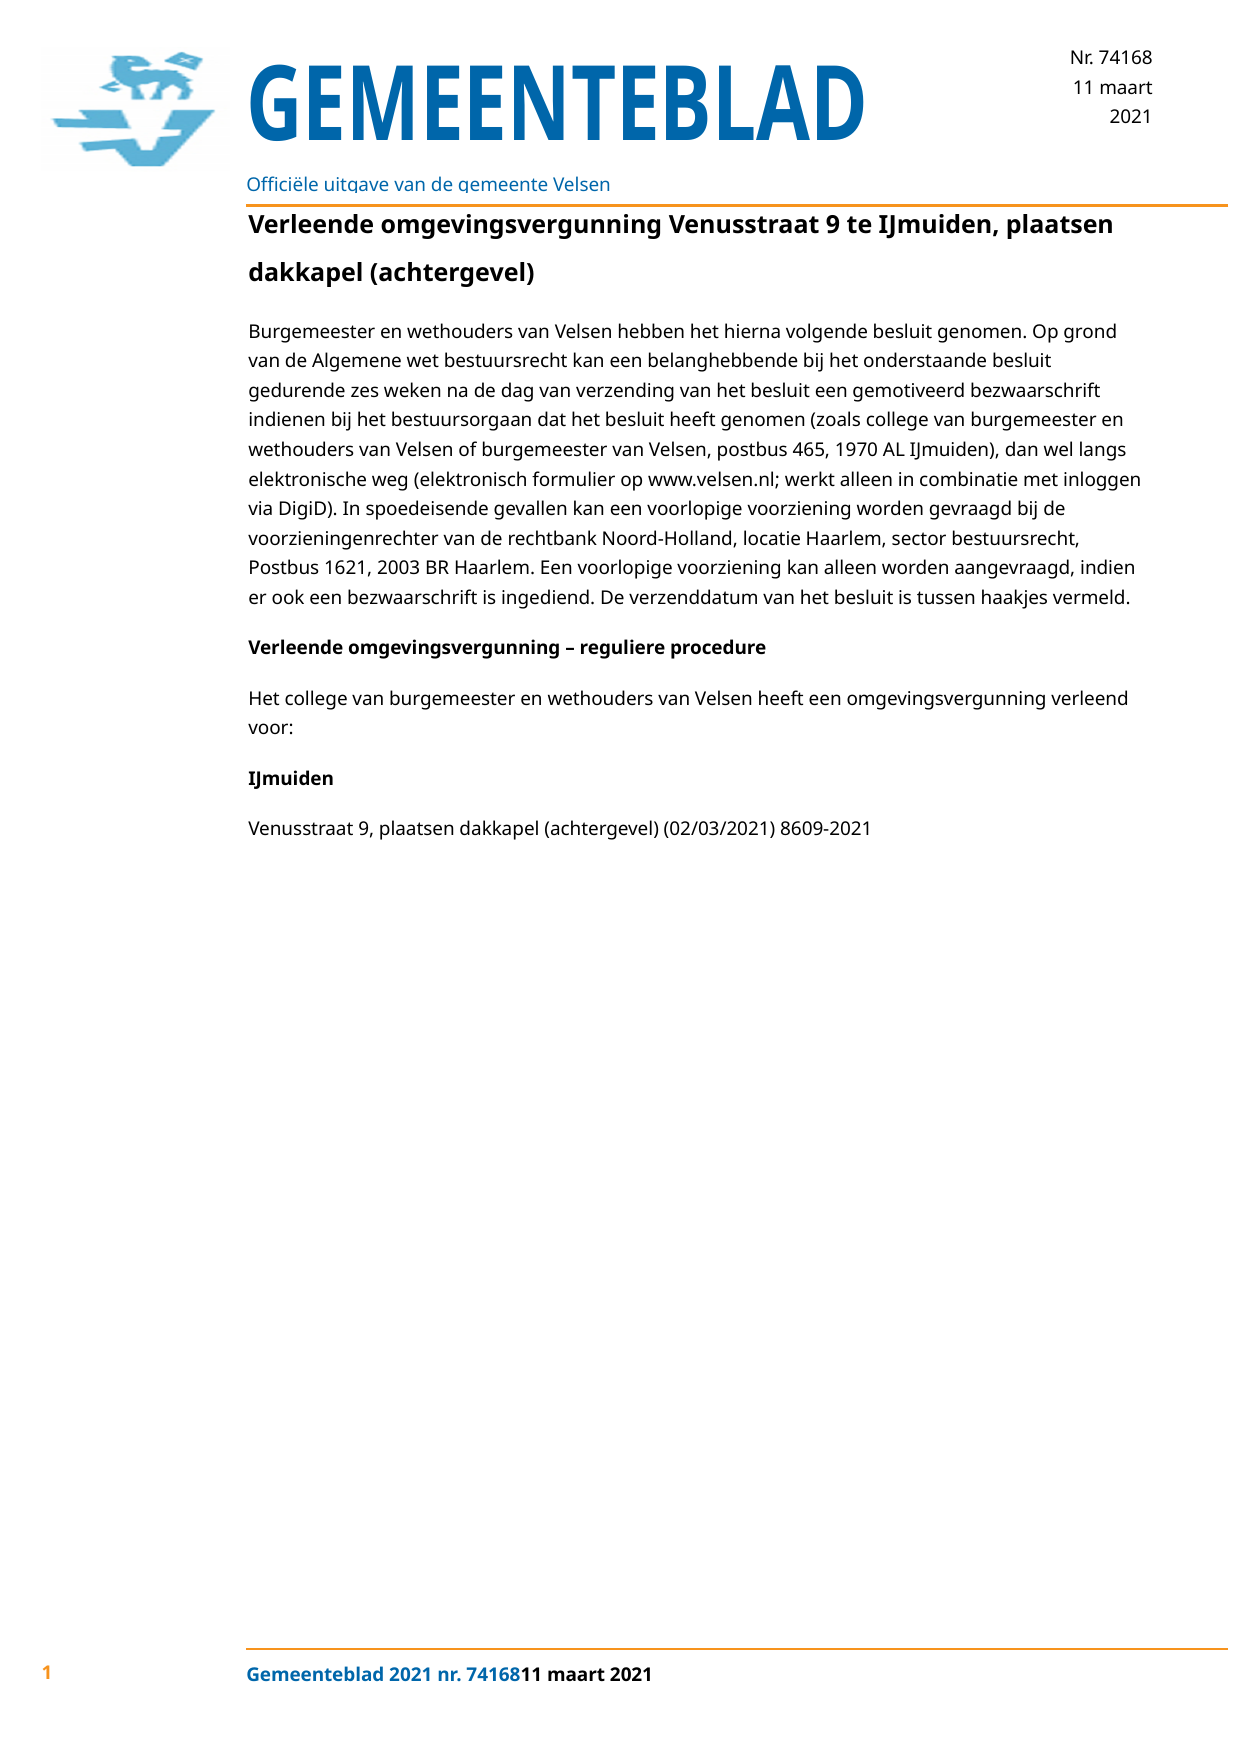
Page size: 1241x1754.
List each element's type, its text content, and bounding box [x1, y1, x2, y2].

text Venusstraat 9, plaatsen dakkapel (achtergevel) (02/03/2021) 8609-2021 [248, 815, 1152, 841]
text Verleende omgevingsvergunning Venusstraat 9 te IJmuiden, plaatsen dakkapel (achtergevel) [248, 207, 1152, 288]
text IJmuiden [248, 765, 1152, 791]
picture [41, 47, 231, 172]
text Verleende omgevingsvergunning – reguliere procedure [248, 634, 1152, 660]
text Het college van burgemeester en wethouders van Velsen heeft een omgevingsvergunning verleend voor: [248, 685, 1152, 740]
text Burgemeester en wethouders van Velsen hebben het hierna volgende besluit genomen. Op grond van de Algemene wet bestuursrecht kan een belanghebbende bij het onderstaande besluit gedurende zes weken na de dag van verzending van het besluit een gemotiveerd bezwaarschrift indienen bij het bestuursorgaan dat het besluit heeft genomen (zoals college van burgemeester en wethouders van Velsen of burgemeester van Velsen, postbus 465, 1970 AL IJmuiden), dan wel langs elektronische weg (elektronisch formulier op www.velsen.nl; werkt alleen in combinatie met inloggen via DigiD). In spoedeisende gevallen kan een voorlopige voorziening worden gevraagd bij de voorzieningenrechter van de rechtbank Noord-Holland, locatie Haarlem, sector bestuursrecht, Postbus 1621, 2003 BR Haarlem. Een voorlopige voorziening kan alleen worden aangevraagd, indien er ook een bezwaarschrift is ingediend. De verzenddatum van het besluit is tussen haakjes vermeld. [248, 318, 1152, 610]
